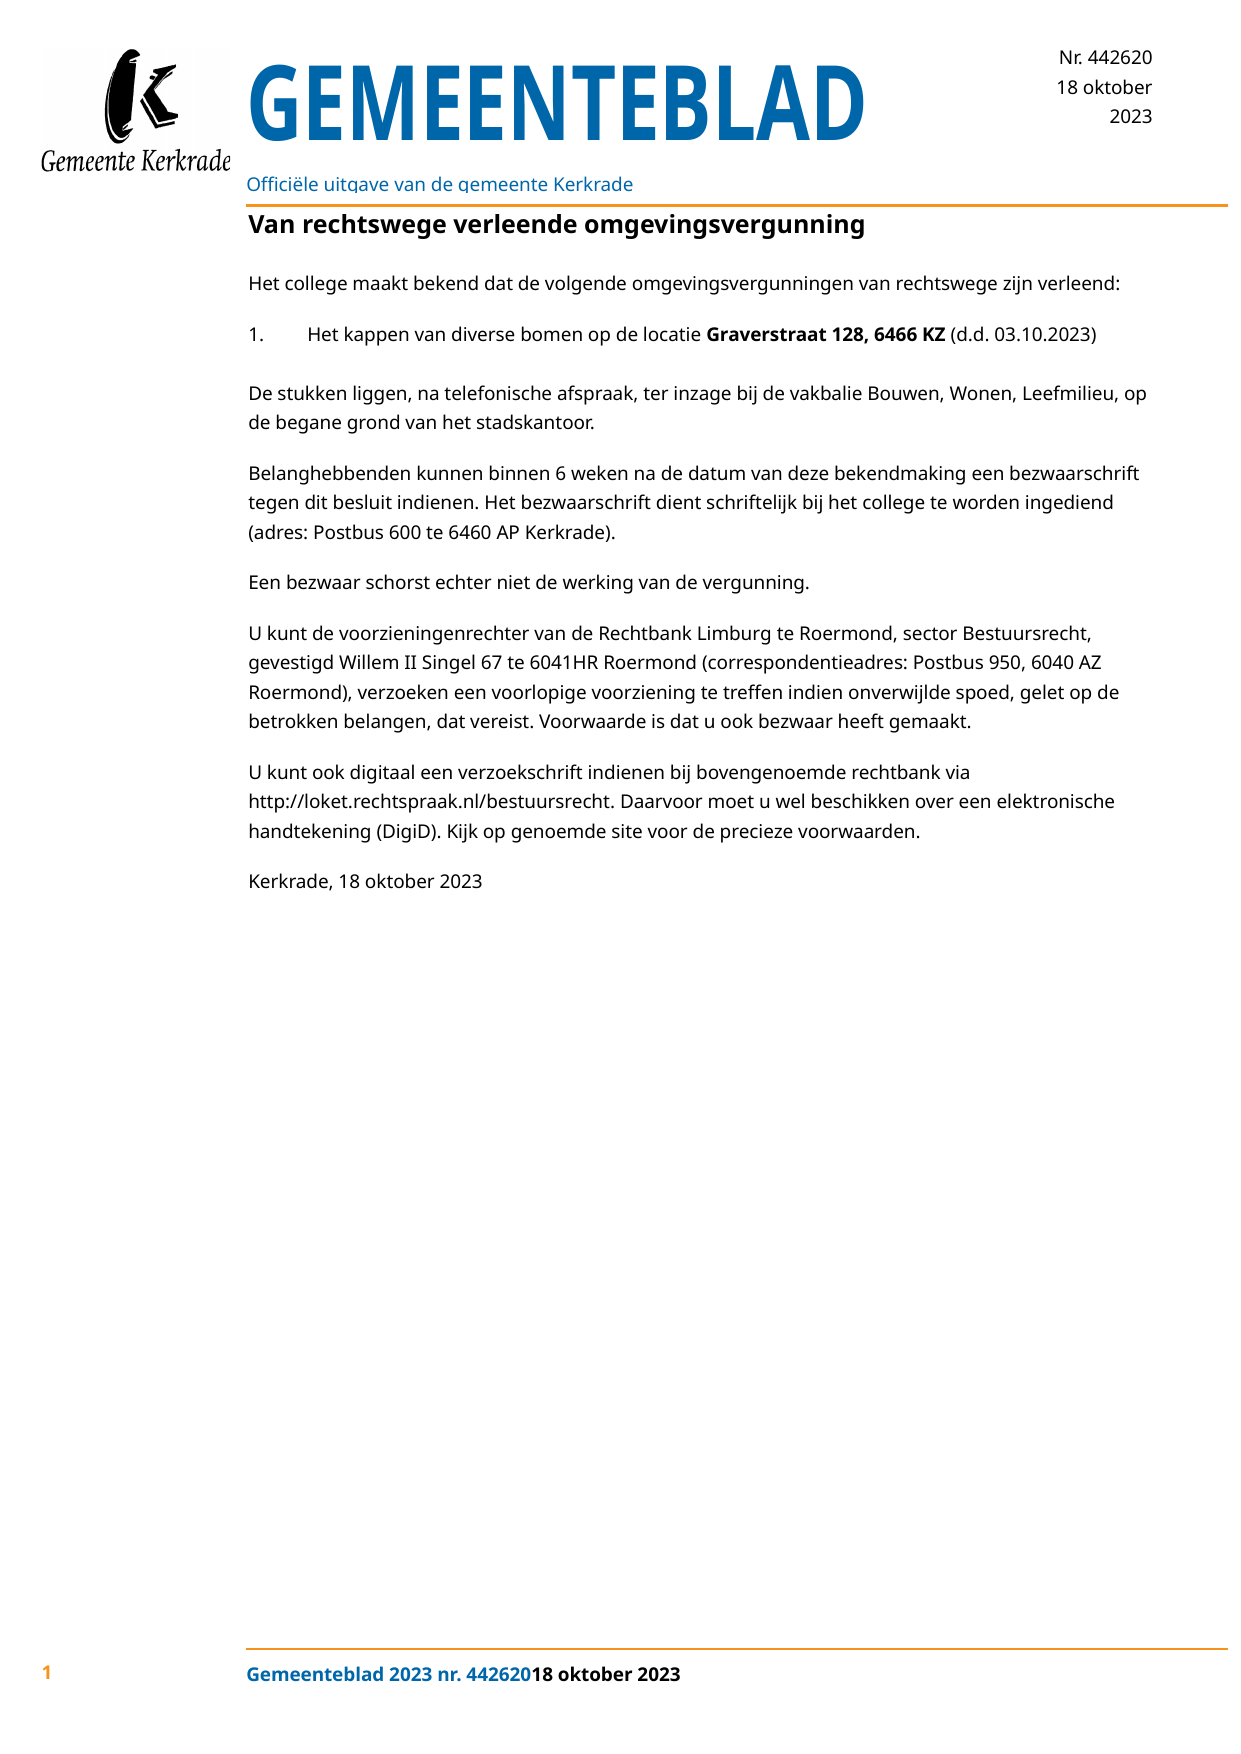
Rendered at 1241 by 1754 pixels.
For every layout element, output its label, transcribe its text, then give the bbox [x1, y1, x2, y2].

text U kunt ook digitaal een verzoekschrift indienen bij bovengenoemde rechtbank via http://loket.rechtspraak.nl/bestuursrecht. Daarvoor moet u wel beschikken over een elektronische handtekening (DigiD). Kijk op genoemde site voor de precieze voorwaarden. [248, 759, 1152, 844]
text Kerkrade, 18 oktober 2023 [248, 869, 1152, 894]
text Van rechtswege verleende omgevingsvergunning [248, 207, 1152, 241]
picture [41, 47, 231, 172]
text U kunt de voorzieningenrechter van de Rechtbank Limburg te Roermond, sector Bestuursrecht, gevestigd Willem II Singel 67 te 6041HR Roermond (correspondentieadres: Postbus 950, 6040 AZ Roermond), verzoeken een voorlopige voorziening te treffen indien onverwijlde spoed, gelet op de betrokken belangen, dat vereist. Voorwaarde is dat u ook bezwaar heeft gemaakt. [248, 620, 1152, 734]
text Een bezwaar schorst echter niet de werking van de vergunning. [248, 569, 1152, 595]
text Het college maakt bekend dat de volgende omgevingsvergunningen van rechtswege zijn verleend: [248, 270, 1152, 296]
list Het kappen van diverse bomen op de locatie Graverstraat 128, 6466 KZ (d.d. 03.10.2023) [248, 321, 1152, 346]
text De stukken liggen, na telefonische afspraak, ter inzage bij de vakbalie Bouwen, Wonen, Leefmilieu, op de begane grond van het stadskantoor. [248, 380, 1152, 435]
text Belanghebbenden kunnen binnen 6 weken na de datum van deze bekendmaking een bezwaarschrift tegen dit besluit indienen. Het bezwaarschrift dient schriftelijk bij het college te worden ingediend (adres: Postbus 600 te 6460 AP Kerkrade). [248, 460, 1152, 545]
